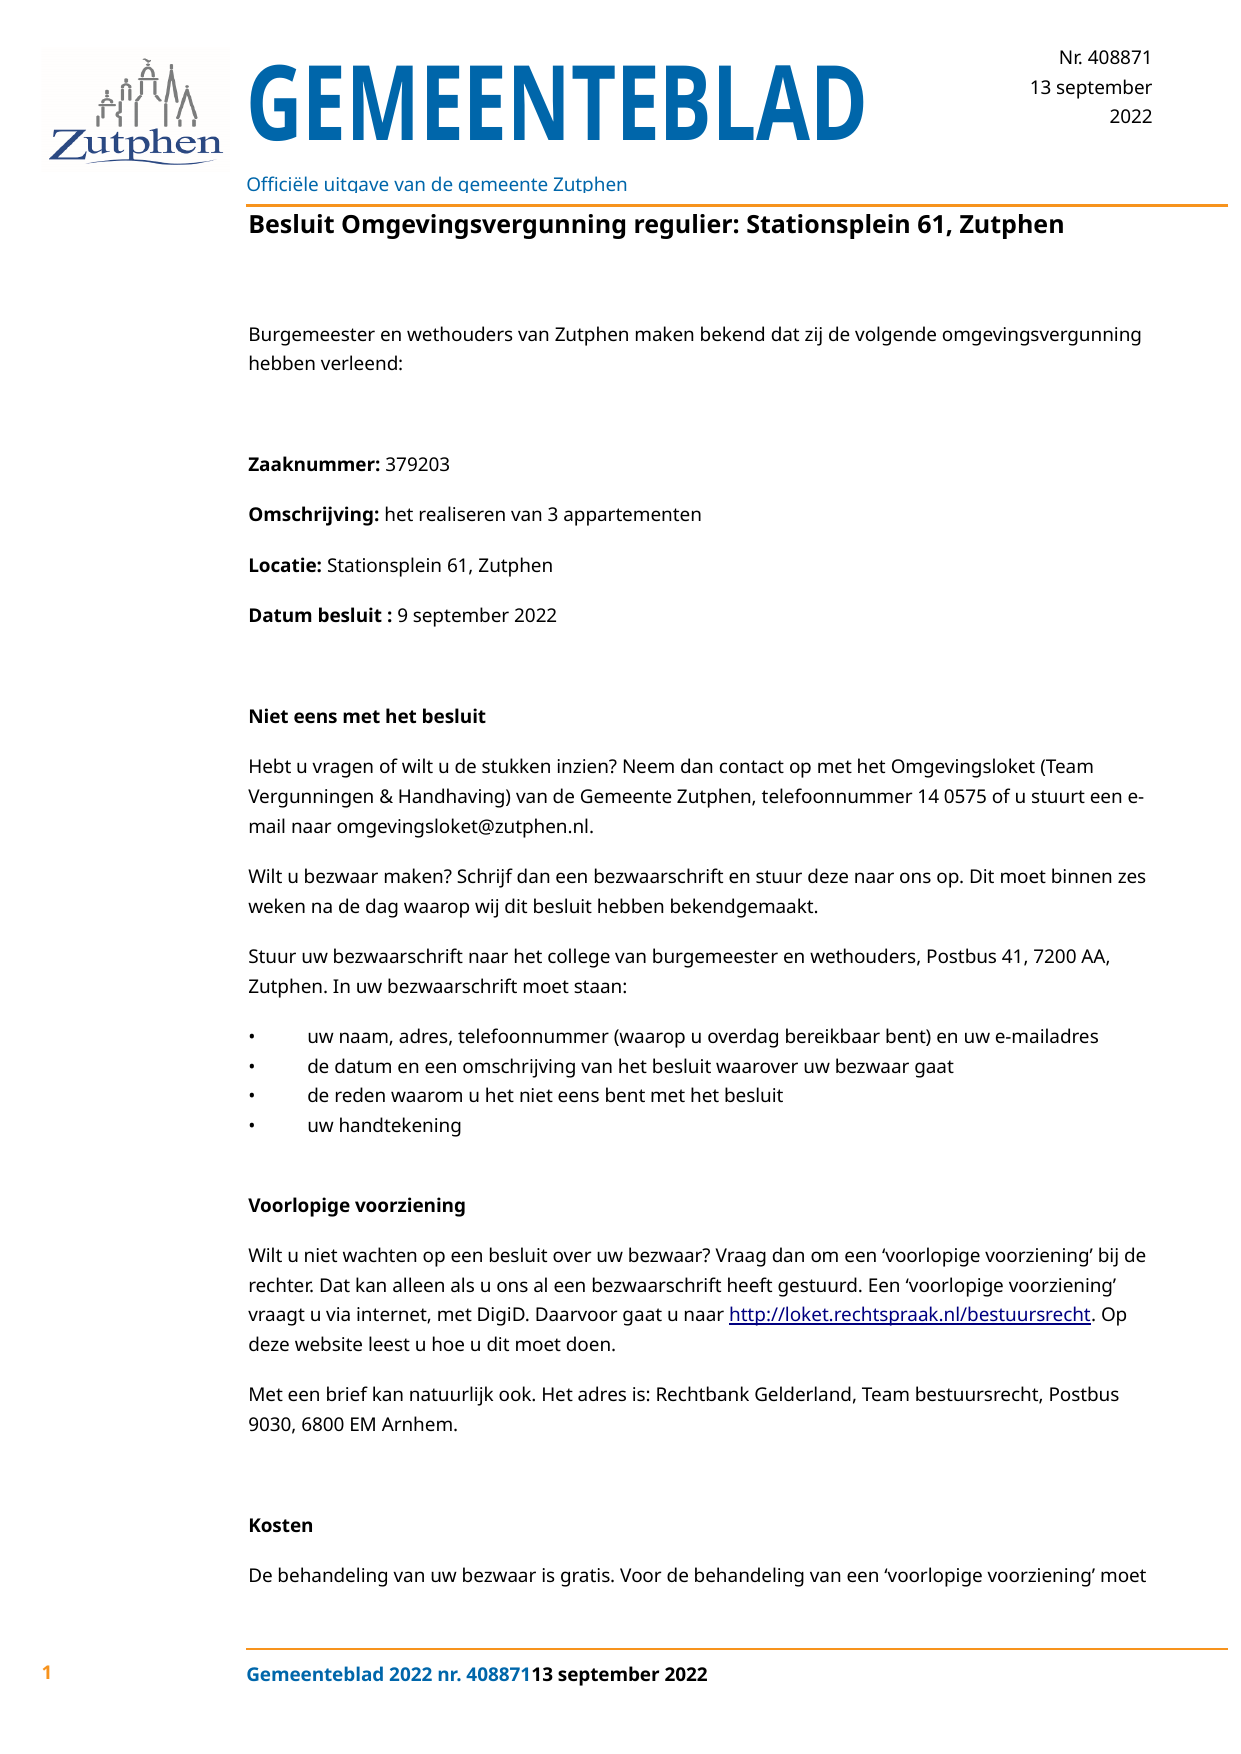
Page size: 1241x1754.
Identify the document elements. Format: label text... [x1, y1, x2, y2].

text Kosten [248, 1512, 1152, 1538]
text Wilt u niet wachten op een besluit over uw bezwaar? Vraag dan om een ‘voorlopige voorziening’ bij de rechter. Dat kan alleen als u ons al een bezwaarschrift heeft gestuurd. Een ‘voorlopige voorziening’ vraagt u via internet, met DigiD. Daarvoor gaat u naar http://loket.rechtspraak.nl/bestuursrecht. Op deze website leest u hoe u dit moet doen. [248, 1242, 1152, 1357]
text Stuur uw bezwaarschrift naar het college van burgemeester en wethouders, Postbus 41, 7200 AA, Zutphen. In uw bezwaarschrift moet staan: [248, 943, 1152, 998]
text Wilt u bezwaar maken? Schrijf dan een bezwaarschrift en stuur deze naar ons op. Dit moet binnen zes weken na de dag waarop wij dit besluit hebben bekendgemaakt. [248, 863, 1152, 918]
text Besluit Omgevingsvergunning regulier: Stationsplein 61, Zutphen [248, 207, 1152, 241]
text Datum besluit : 9 september 2022 [248, 602, 1152, 628]
text Zaaknummer: 379203 [248, 451, 1152, 477]
list uw naam, adres, telefoonnummer (waarop u overdag bereikbaar bent) en uw e-mailadres [248, 1023, 1152, 1049]
text Niet eens met het besluit [248, 703, 1152, 729]
text Met een brief kan natuurlijk ook. Het adres is: Rechtbank Gelderland, Team bestuursrecht, Postbus 9030, 6800 EM Arnhem. [248, 1382, 1152, 1437]
text Hebt u vragen of wilt u de stukken inzien? Neem dan contact op met het Omgevingsloket (Team Vergunningen & Handhaving) van de Gemeente Zutphen, telefoonnummer 14 0575 of u stuurt een e-mail naar omgevingsloket@zutphen.nl. [248, 754, 1152, 838]
list de reden waarom u het niet eens bent met het besluit [248, 1082, 1152, 1108]
text Locatie: Stationsplein 61, Zutphen [248, 552, 1152, 578]
list de datum en een omschrijving van het besluit waarover uw bezwaar gaat [248, 1053, 1152, 1078]
text De behandeling van uw bezwaar is gratis. Voor de behandeling van een ‘voorlopige voorziening’ moet [248, 1562, 1152, 1588]
text Voorlopige voorziening [248, 1192, 1152, 1218]
text Burgemeester en wethouders van Zutphen maken bekend dat zij de volgende omgevingsvergunning hebben verleend: [248, 321, 1152, 376]
text Omschrijving: het realiseren van 3 appartementen [248, 502, 1152, 527]
picture [41, 47, 231, 172]
list uw handtekening [248, 1112, 1152, 1138]
